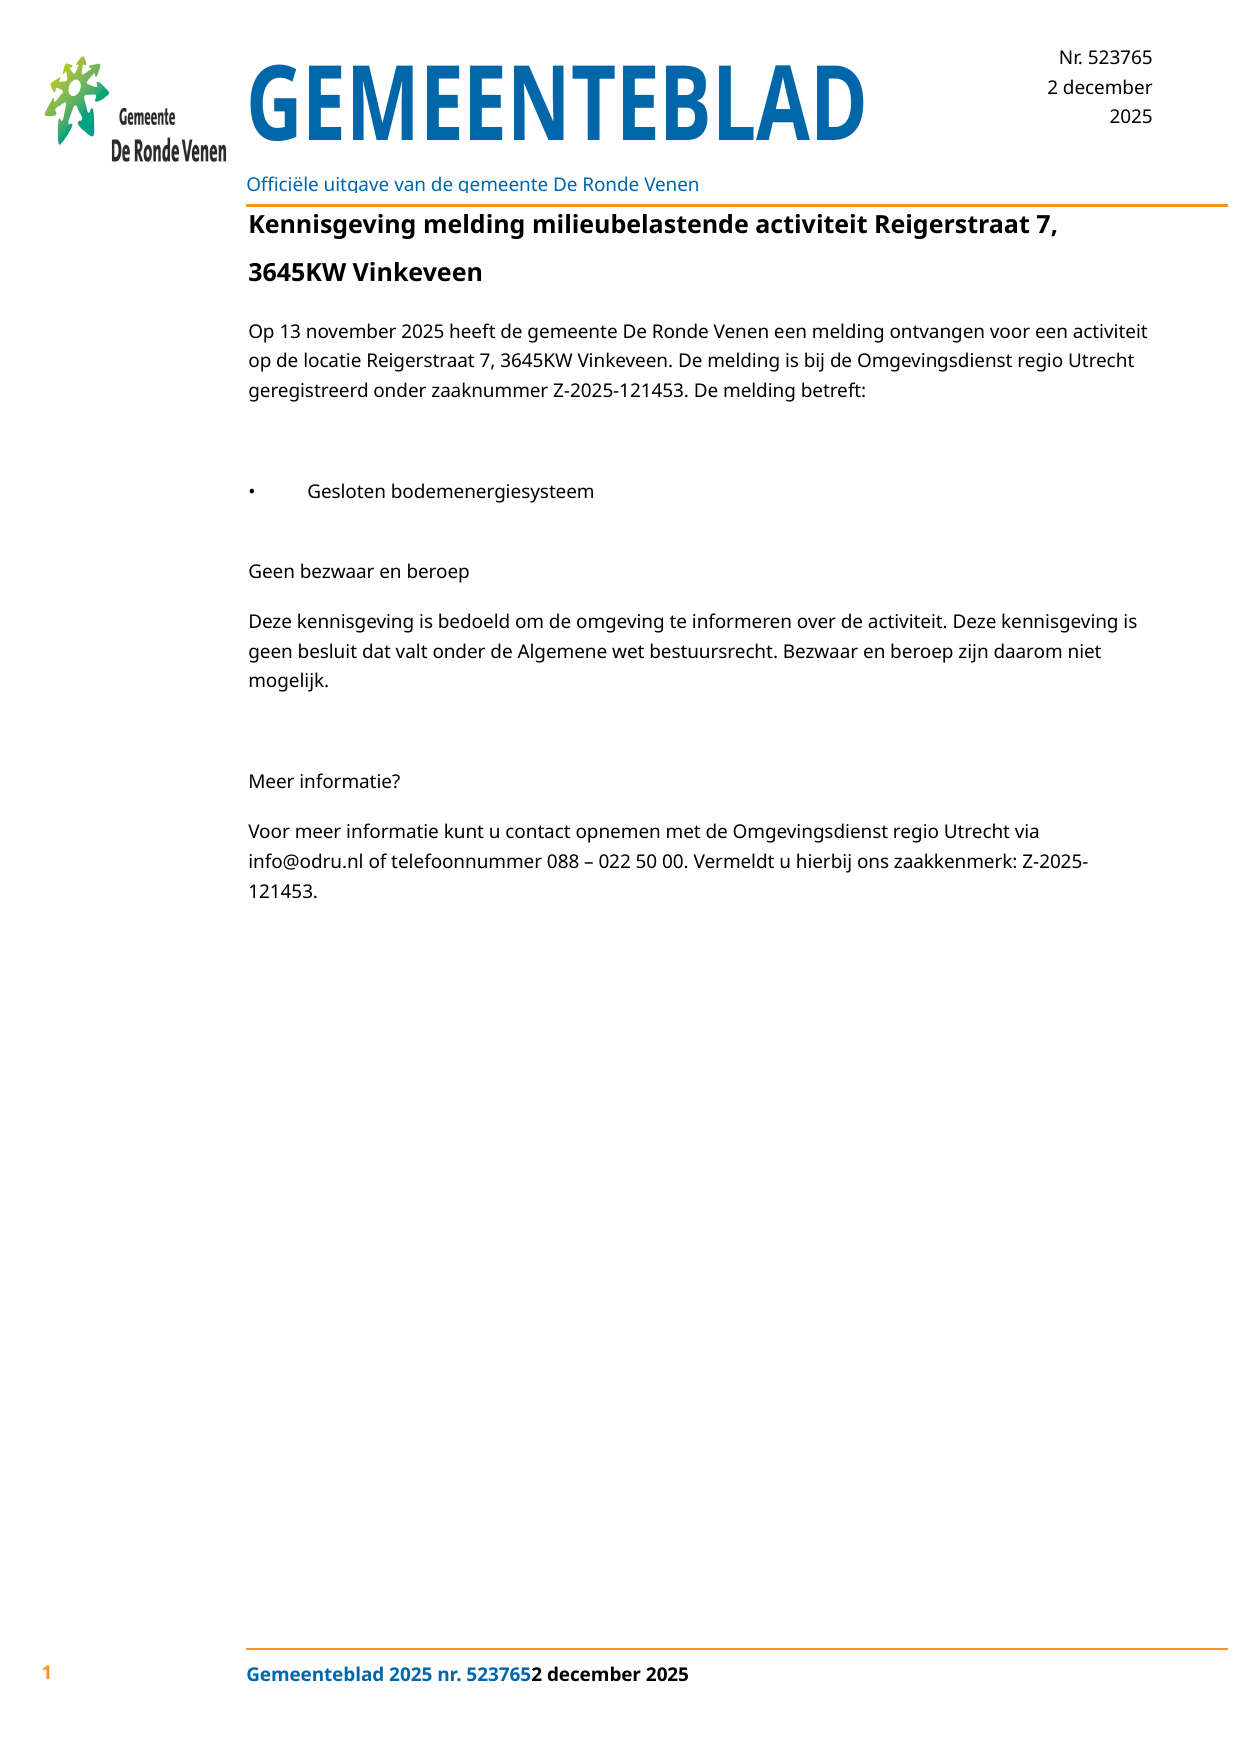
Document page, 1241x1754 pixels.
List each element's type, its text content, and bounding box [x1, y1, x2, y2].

text Kennisgeving melding milieubelastende activiteit Reigerstraat 7, 3645KW Vinkeveen [248, 207, 1152, 288]
text Op 13 november 2025 heeft de gemeente De Ronde Venen een melding ontvangen voor een activiteit op de locatie Reigerstraat 7, 3645KW Vinkeveen. De melding is bij de Omgevingsdienst regio Utrecht geregistreerd onder zaaknummer Z-2025-121453. De melding betreft: [248, 318, 1152, 403]
text Voor meer informatie kunt u contact opnemen met de Omgevingsdienst regio Utrecht via info@odru.nl of telefoonnummer 088 – 022 50 00. Vermeldt u hierbij ons zaakkenmerk: Z-2025-121453. [248, 819, 1152, 904]
picture [41, 47, 231, 172]
text Geen bezwaar en beroep [248, 558, 1152, 584]
list Gesloten bodemenergiesysteem [248, 478, 1152, 504]
text Meer informatie? [248, 768, 1152, 794]
text Deze kennisgeving is bedoeld om de omgeving te informeren over de activiteit. Deze kennisgeving is geen besluit dat valt onder de Algemene wet bestuursrecht. Bezwaar en beroep zijn daarom niet mogelijk. [248, 608, 1152, 693]
